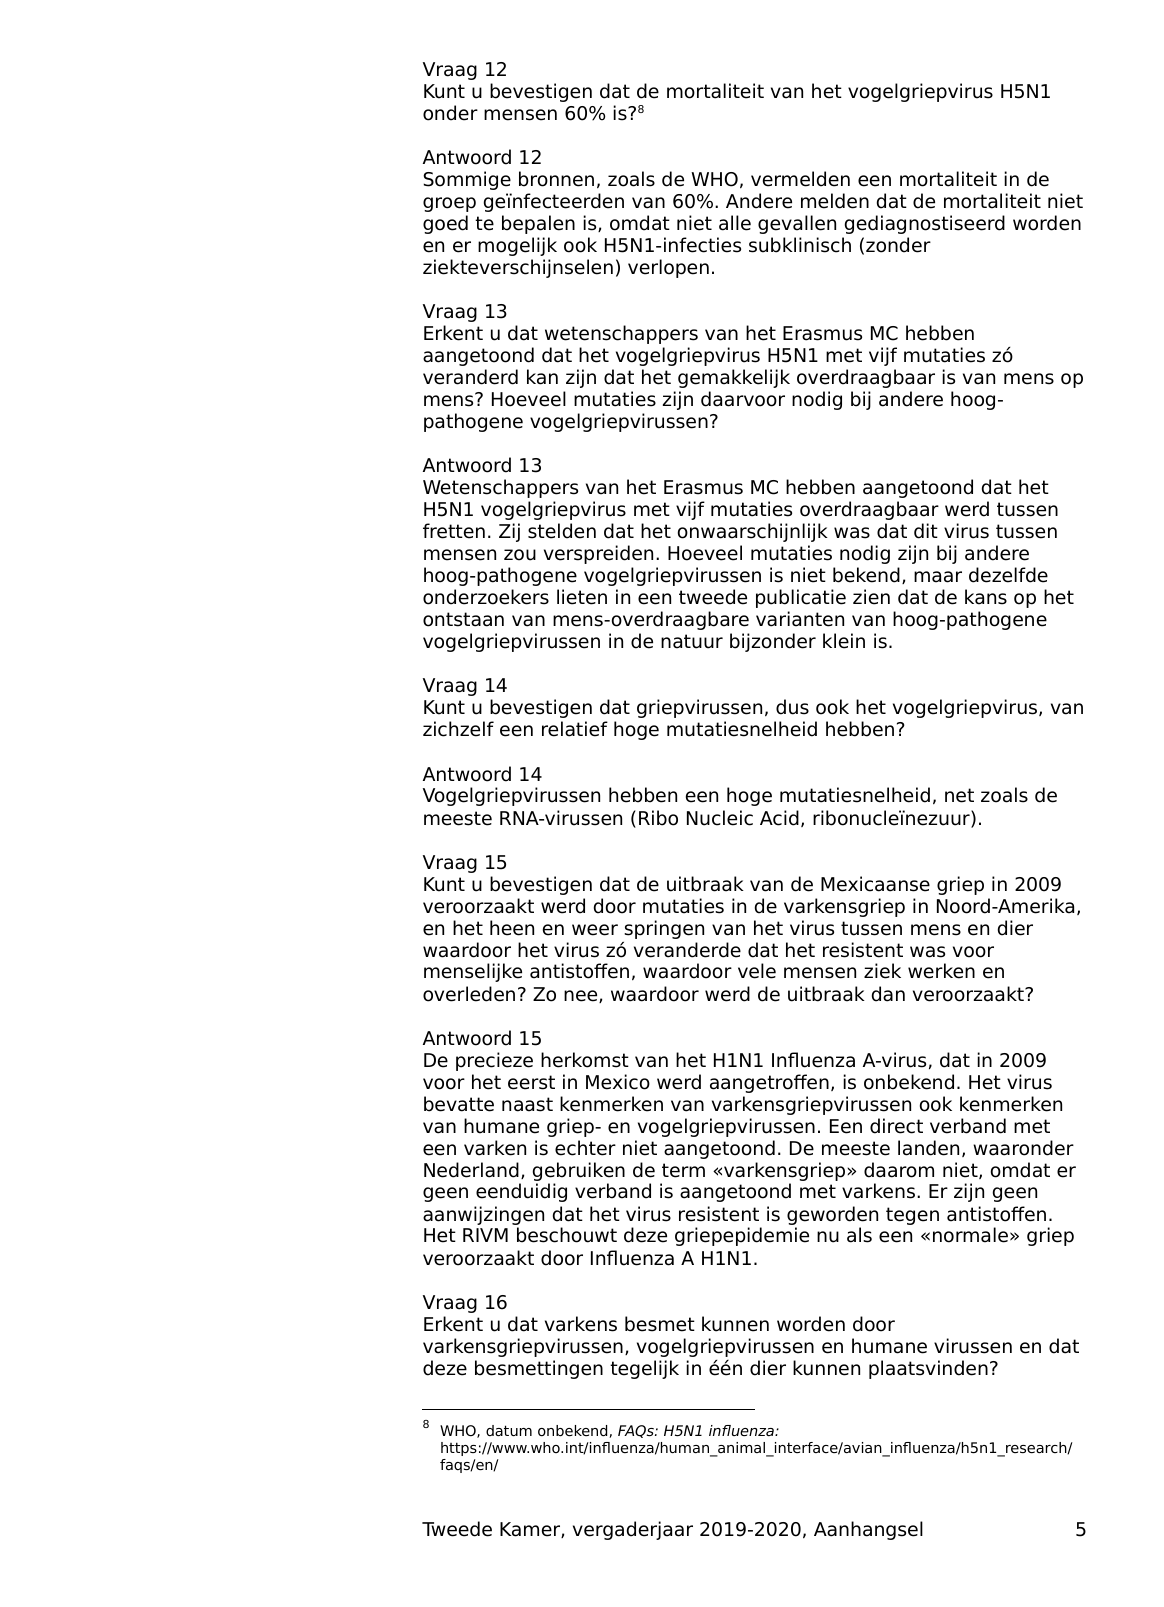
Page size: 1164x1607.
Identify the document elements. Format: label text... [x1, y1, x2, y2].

text Antwoord 13 [422, 455, 1087, 477]
text Vogelgriepvirussen hebben een hoge mutatiesnelheid, net zoals de meeste RNA-virussen (Ribo Nucleic Acid, ribonucleïnezuur). [422, 785, 1087, 829]
text WHO, datum onbekend, FAQs: H5N1 influenza: https://www.who.int/influenza/human_animal_interface/avian_influenza/h5n1_research/faqs/en/ [422, 1418, 1087, 1474]
text De precieze herkomst van het H1N1 Influenza A-virus, dat in 2009 voor het eerst in Mexico werd aangetroffen, is onbekend. Het virus bevatte naast kenmerken van varkensgriepvirussen ook kenmerken van humane griep- en vogelgriepvirussen. Een direct verband met een varken is echter niet aangetoond. De meeste landen, waaronder Nederland, gebruiken de term «varkensgriep» daarom niet, omdat er geen eenduidig verband is aangetoond met varkens. Er zijn geen aanwijzingen dat het virus resistent is geworden tegen antistoffen. Het RIVM beschouwt deze griepepidemie nu als een «normale» griep veroorzaakt door Influenza A H1N1. [422, 1049, 1087, 1269]
text Antwoord 12 [422, 147, 1087, 169]
text Vraag 16 [422, 1292, 1087, 1313]
text Antwoord 14 [422, 763, 1087, 785]
text Vraag 13 [422, 301, 1087, 323]
text Erkent u dat varkens besmet kunnen worden door varkensgriepvirussen, vogelgriepvirussen en humane virussen en dat deze besmettingen tegelijk in één dier kunnen plaatsvinden? [422, 1313, 1087, 1379]
text Erkent u dat wetenschappers van het Erasmus MC hebben aangetoond dat het vogelgriepvirus H5N1 met vijf mutaties zó veranderd kan zijn dat het gemakkelijk overdraagbaar is van mens op mens? Hoeveel mutaties zijn daarvoor nodig bij andere hoog-pathogene vogelgriepvirussen? [422, 323, 1087, 433]
text Sommige bronnen, zoals de WHO, vermelden een mortaliteit in de groep geïnfecteerden van 60%. Andere melden dat de mortaliteit niet goed te bepalen is, omdat niet alle gevallen gediagnostiseerd worden en er mogelijk ook H5N1-infecties subklinisch (zonder ziekteverschijnselen) verlopen. [422, 169, 1087, 279]
text Wetenschappers van het Erasmus MC hebben aangetoond dat het H5N1 vogelgriepvirus met vijf mutaties overdraagbaar werd tussen fretten. Zij stelden dat het onwaarschijnlijk was dat dit virus tussen mensen zou verspreiden. Hoeveel mutaties nodig zijn bij andere hoog-pathogene vogelgriepvirussen is niet bekend, maar dezelfde onderzoekers lieten in een tweede publicatie zien dat de kans op het ontstaan van mens-overdraagbare varianten van hoog-pathogene vogelgriepvirussen in de natuur bijzonder klein is. [422, 477, 1087, 653]
text Kunt u bevestigen dat de uitbraak van de Mexicaanse griep in 2009 veroorzaakt werd door mutaties in de varkensgriep in Noord-Amerika, en het heen en weer springen van het virus tussen mens en dier waardoor het virus zó veranderde dat het resistent was voor menselijke antistoffen, waardoor vele mensen ziek werken en overleden? Zo nee, waardoor werd de uitbraak dan veroorzaakt? [422, 873, 1087, 1005]
text Kunt u bevestigen dat de mortaliteit van het vogelgriepvirus H5N1 onder mensen 60% is? [422, 81, 1087, 125]
text Vraag 12 [422, 59, 1087, 81]
text Vraag 14 [422, 675, 1087, 697]
text Kunt u bevestigen dat griepvirussen, dus ook het vogelgriepvirus, van zichzelf een relatief hoge mutatiesnelheid hebben? [422, 697, 1087, 741]
text Vraag 15 [422, 852, 1087, 873]
text Antwoord 15 [422, 1028, 1087, 1049]
